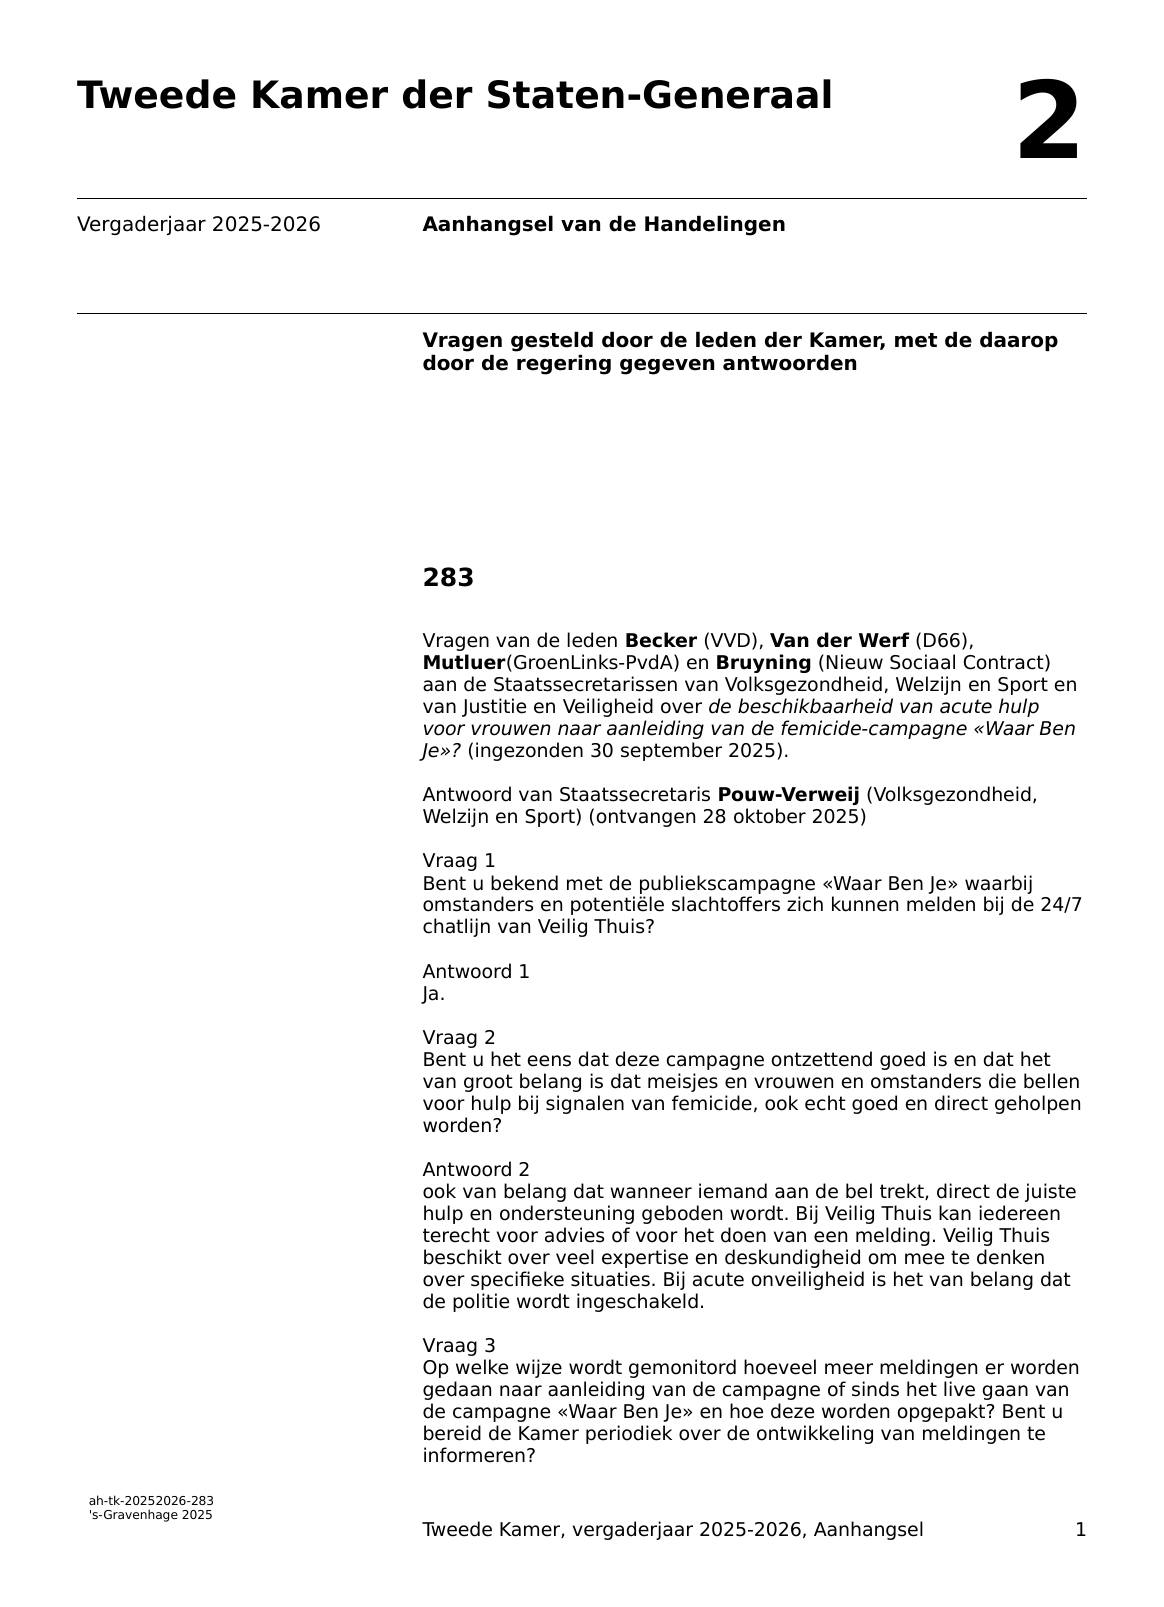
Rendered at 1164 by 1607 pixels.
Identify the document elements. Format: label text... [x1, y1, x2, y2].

text ook van belang dat wanneer iemand aan de bel trekt, direct de juiste hulp en ondersteuning geboden wordt. Bij Veilig Thuis kan iedereen terecht voor advies of voor het doen van een melding. Veilig Thuis beschikt over veel expertise en deskundigheid om mee te denken over specifieke situaties. Bij acute onveiligheid is het van belang dat de politie wordt ingeschakeld. [422, 1181, 1087, 1313]
text Vraag 2 [422, 1027, 1087, 1049]
text Ja. [422, 982, 1087, 1004]
table_cell Vragen gesteld door de leden der Kamer, met de daarop door de regering gegeven antwoorden [422, 314, 1087, 375]
table_header Tweede Kamer der Staten-Generaal [77, 59, 886, 198]
text Antwoord 1 [422, 961, 1087, 982]
text 's-Gravenhage 2025 [88, 1508, 323, 1522]
text Vraag 3 [422, 1335, 1087, 1357]
text ah-tk-20252026-283 [88, 1494, 323, 1508]
text Antwoord van Staatssecretaris Pouw-Verweij (Volksgezondheid, Welzijn en Sport) (ontvangen 28 oktober 2025) [422, 784, 1087, 828]
text 283 [422, 563, 1087, 592]
text Antwoord 2 [422, 1159, 1087, 1181]
text Bent u bekend met de publiekscampagne «Waar Ben Je» waarbij omstanders en potentiële slachtoffers zich kunnen melden bij de 24/7 chatlijn van Veilig Thuis? [422, 872, 1087, 938]
table_cell Vergaderjaar 2025-2026 [77, 199, 422, 313]
text Vraag 1 [422, 850, 1087, 872]
text Bent u het eens dat deze campagne ontzettend goed is en dat het van groot belang is dat meisjes en vrouwen en omstanders die bellen voor hulp bij signalen van femicide, ook echt goed en direct geholpen worden? [422, 1049, 1087, 1137]
text Op welke wijze wordt gemonitord hoeveel meer meldingen er worden gedaan naar aanleiding van de campagne of sinds het live gaan van de campagne «Waar Ben Je» en hoe deze worden opgepakt? Bent u bereid de Kamer periodiek over de ontwikkeling van meldingen te informeren? [422, 1357, 1087, 1467]
text Vragen van de leden Becker (VVD), Van der Werf (D66), Mutluer(GroenLinks-PvdA) en Bruyning (Nieuw Sociaal Contract) aan de Staatssecretarissen van Volksgezondheid, Welzijn en Sport en van Justitie en Veiligheid over de beschikbaarheid van acute hulp voor vrouwen naar aanleiding van de femicide-campagne «Waar Ben Je»? (ingezonden 30 september 2025). [422, 630, 1087, 762]
table_cell [77, 314, 422, 375]
table_cell Aanhangsel van de Handelingen [422, 199, 1087, 313]
table_header 2 [886, 59, 1087, 198]
